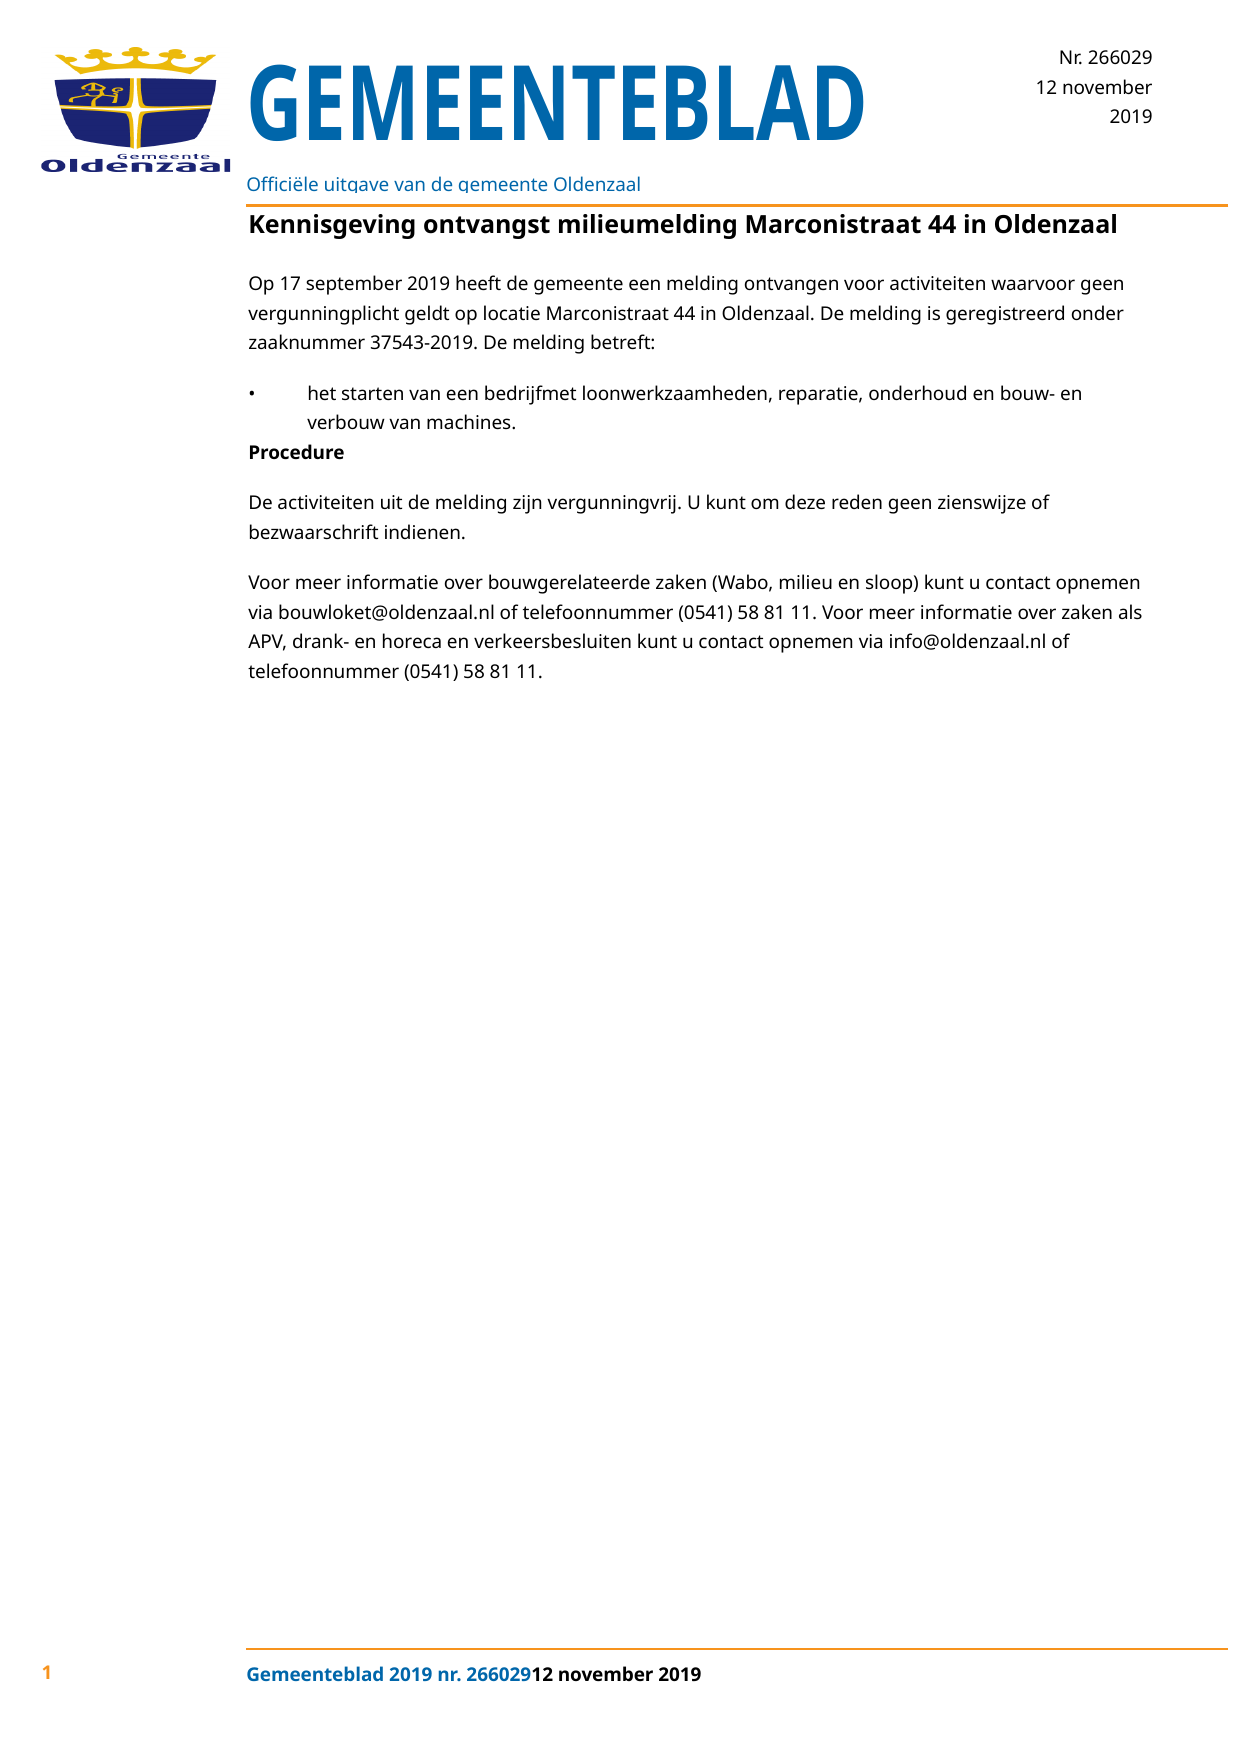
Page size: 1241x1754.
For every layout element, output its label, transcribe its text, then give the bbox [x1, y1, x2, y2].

text Procedure [248, 439, 1152, 465]
text Kennisgeving ontvangst milieumelding Marconistraat 44 in Oldenzaal [248, 207, 1152, 241]
text Voor meer informatie over bouwgerelateerde zaken (Wabo, milieu en sloop) kunt u contact opnemen via bouwloket@oldenzaal.nl of telefoonnummer (0541) 58 81 11. Voor meer informatie over zaken als APV, drank- en horeca en verkeersbesluiten kunt u contact opnemen via info@oldenzaal.nl of telefoonnummer (0541) 58 81 11. [248, 569, 1152, 684]
list het starten van een bedrijfmet loonwerkzaamheden, reparatie, onderhoud en bouw- en verbouw van machines. [248, 380, 1152, 435]
picture [41, 47, 231, 172]
text De activiteiten uit de melding zijn vergunningvrij. U kunt om deze reden geen zienswijze of bezwaarschrift indienen. [248, 489, 1152, 545]
text Op 17 september 2019 heeft de gemeente een melding ontvangen voor activiteiten waarvoor geen vergunningplicht geldt op locatie Marconistraat 44 in Oldenzaal. De melding is geregistreerd onder zaaknummer 37543-2019. De melding betreft: [248, 270, 1152, 355]
